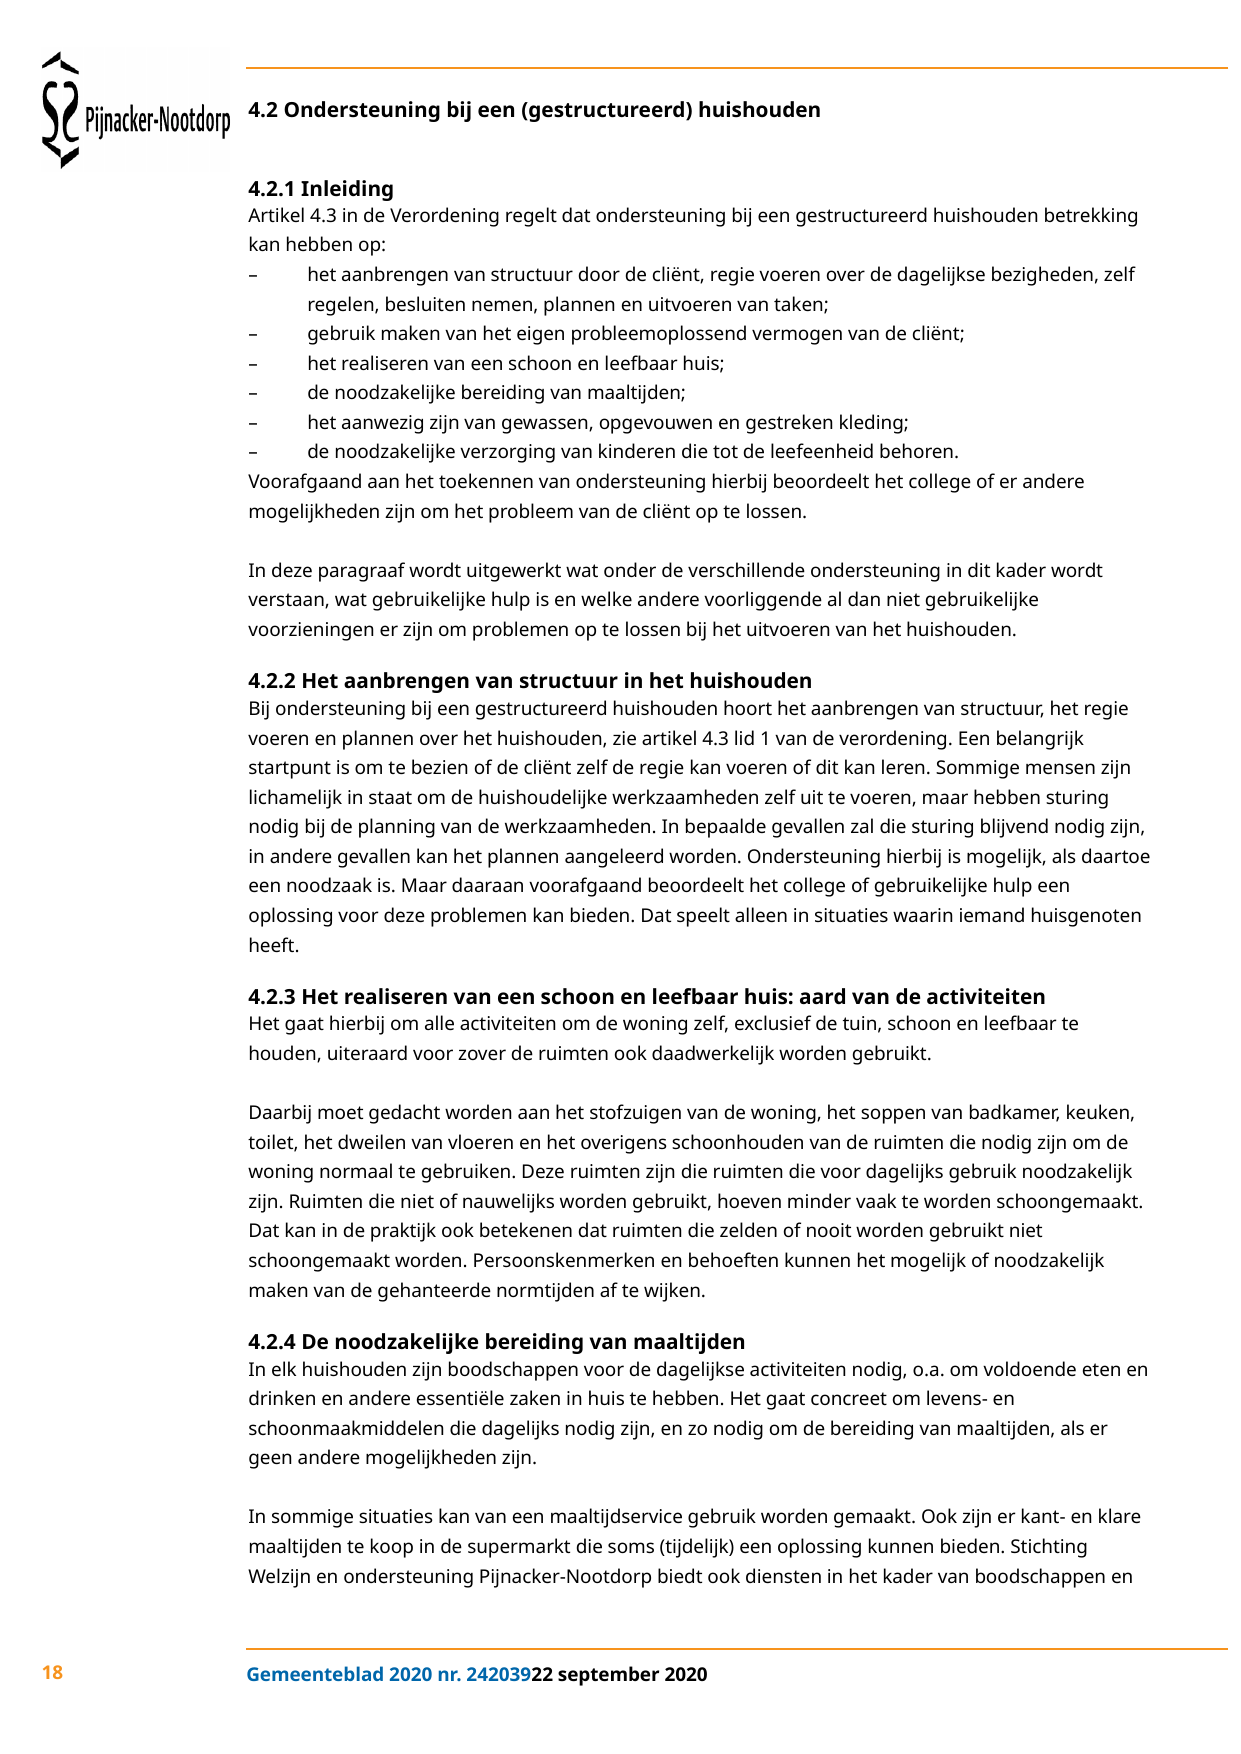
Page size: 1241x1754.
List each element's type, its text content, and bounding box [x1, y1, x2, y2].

list gebruik maken van het eigen probleemoplossend vermogen van de cliënt; [248, 320, 1152, 346]
text 4.2.1 Inleiding [248, 174, 1152, 202]
list het realiseren van een schoon en leefbaar huis; [248, 350, 1152, 376]
text Daarbij moet gedacht worden aan het stofzuigen van de woning, het soppen van badkamer, keuken, toilet, het dweilen van vloeren en het overigens schoonhouden van de ruimten die nodig zijn om de woning normaal te gebruiken. Deze ruimten zijn die ruimten die voor dagelijks gebruik noodzakelijk zijn. Ruimten die niet of nauwelijks worden gebruikt, hoeven minder vaak te worden schoongemaakt. Dat kan in de praktijk ook betekenen dat ruimten die zelden of nooit worden gebruikt niet schoongemaakt worden. Persoonskenmerken en behoeften kunnen het mogelijk of noodzakelijk maken van de gehanteerde normtijden af te wijken. [248, 1099, 1152, 1303]
text In elk huishouden zijn boodschappen voor de dagelijkse activiteiten nodig, o.a. om voldoende eten en drinken en andere essentiële zaken in huis te hebben. Het gaat concreet om levens- en schoonmaakmiddelen die dagelijks nodig zijn, en zo nodig om de bereiding van maaltijden, als er geen andere mogelijkheden zijn. [248, 1356, 1152, 1470]
text 4.2 Ondersteuning bij een (gestructureerd) huishouden [248, 95, 1152, 123]
text Voorafgaand aan het toekennen van ondersteuning hierbij beoordeelt het college of er andere mogelijkheden zijn om het probleem van de cliënt op te lossen. [248, 468, 1152, 524]
text 4.2.3 Het realiseren van een schoon en leefbaar huis: aard van de activiteiten [248, 982, 1152, 1011]
picture [41, 47, 231, 172]
text 4.2.4 De noodzakelijke bereiding van maaltijden [248, 1327, 1152, 1356]
text Bij ondersteuning bij een gestructureerd huishouden hoort het aanbrengen van structuur, het regie voeren en plannen over het huishouden, zie artikel 4.3 lid 1 van de verordening. Een belangrijk startpunt is om te bezien of de cliënt zelf de regie kan voeren of dit kan leren. Sommige mensen zijn lichamelijk in staat om de huishoudelijke werkzaamheden zelf uit te voeren, maar hebben sturing nodig bij de planning van de werkzaamheden. In bepaalde gevallen zal die sturing blijvend nodig zijn, in andere gevallen kan het plannen aangeleerd worden. Ondersteuning hierbij is mogelijk, als daartoe een noodzaak is. Maar daaraan voorafgaand beoordeelt het college of gebruikelijke hulp een oplossing voor deze problemen kan bieden. Dat speelt alleen in situaties waarin iemand huisgenoten heeft. [248, 695, 1152, 957]
text In deze paragraaf wordt uitgewerkt wat onder de verschillende ondersteuning in dit kader wordt verstaan, wat gebruikelijke hulp is en welke andere voorliggende al dan niet gebruikelijke voorzieningen er zijn om problemen op te lossen bij het uitvoeren van het huishouden. [248, 557, 1152, 642]
text In sommige situaties kan van een maaltijdservice gebruik worden gemaakt. Ook zijn er kant- en klare maaltijden te koop in de supermarkt die soms (tijdelijk) een oplossing kunnen bieden. Stichting Welzijn en ondersteuning Pijnacker-Nootdorp biedt ook diensten in het kader van boodschappen en [248, 1504, 1152, 1588]
text Het gaat hierbij om alle activiteiten om de woning zelf, exclusief de tuin, schoon en leefbaar te houden, uiteraard voor zover de ruimten ook daadwerkelijk worden gebruikt. [248, 1011, 1152, 1066]
list de noodzakelijke bereiding van maaltijden; [248, 379, 1152, 405]
list het aanwezig zijn van gewassen, opgevouwen en gestreken kleding; [248, 409, 1152, 435]
text 4.2.2 Het aanbrengen van structuur in het huishouden [248, 667, 1152, 695]
text Artikel 4.3 in de Verordening regelt dat ondersteuning bij een gestructureerd huishouden betrekking kan hebben op: [248, 202, 1152, 257]
list het aanbrengen van structuur door de cliënt, regie voeren over de dagelijkse bezigheden, zelf regelen, besluiten nemen, plannen en uitvoeren van taken; [248, 261, 1152, 317]
list de noodzakelijke verzorging van kinderen die tot de leefeenheid behoren. [248, 439, 1152, 464]
